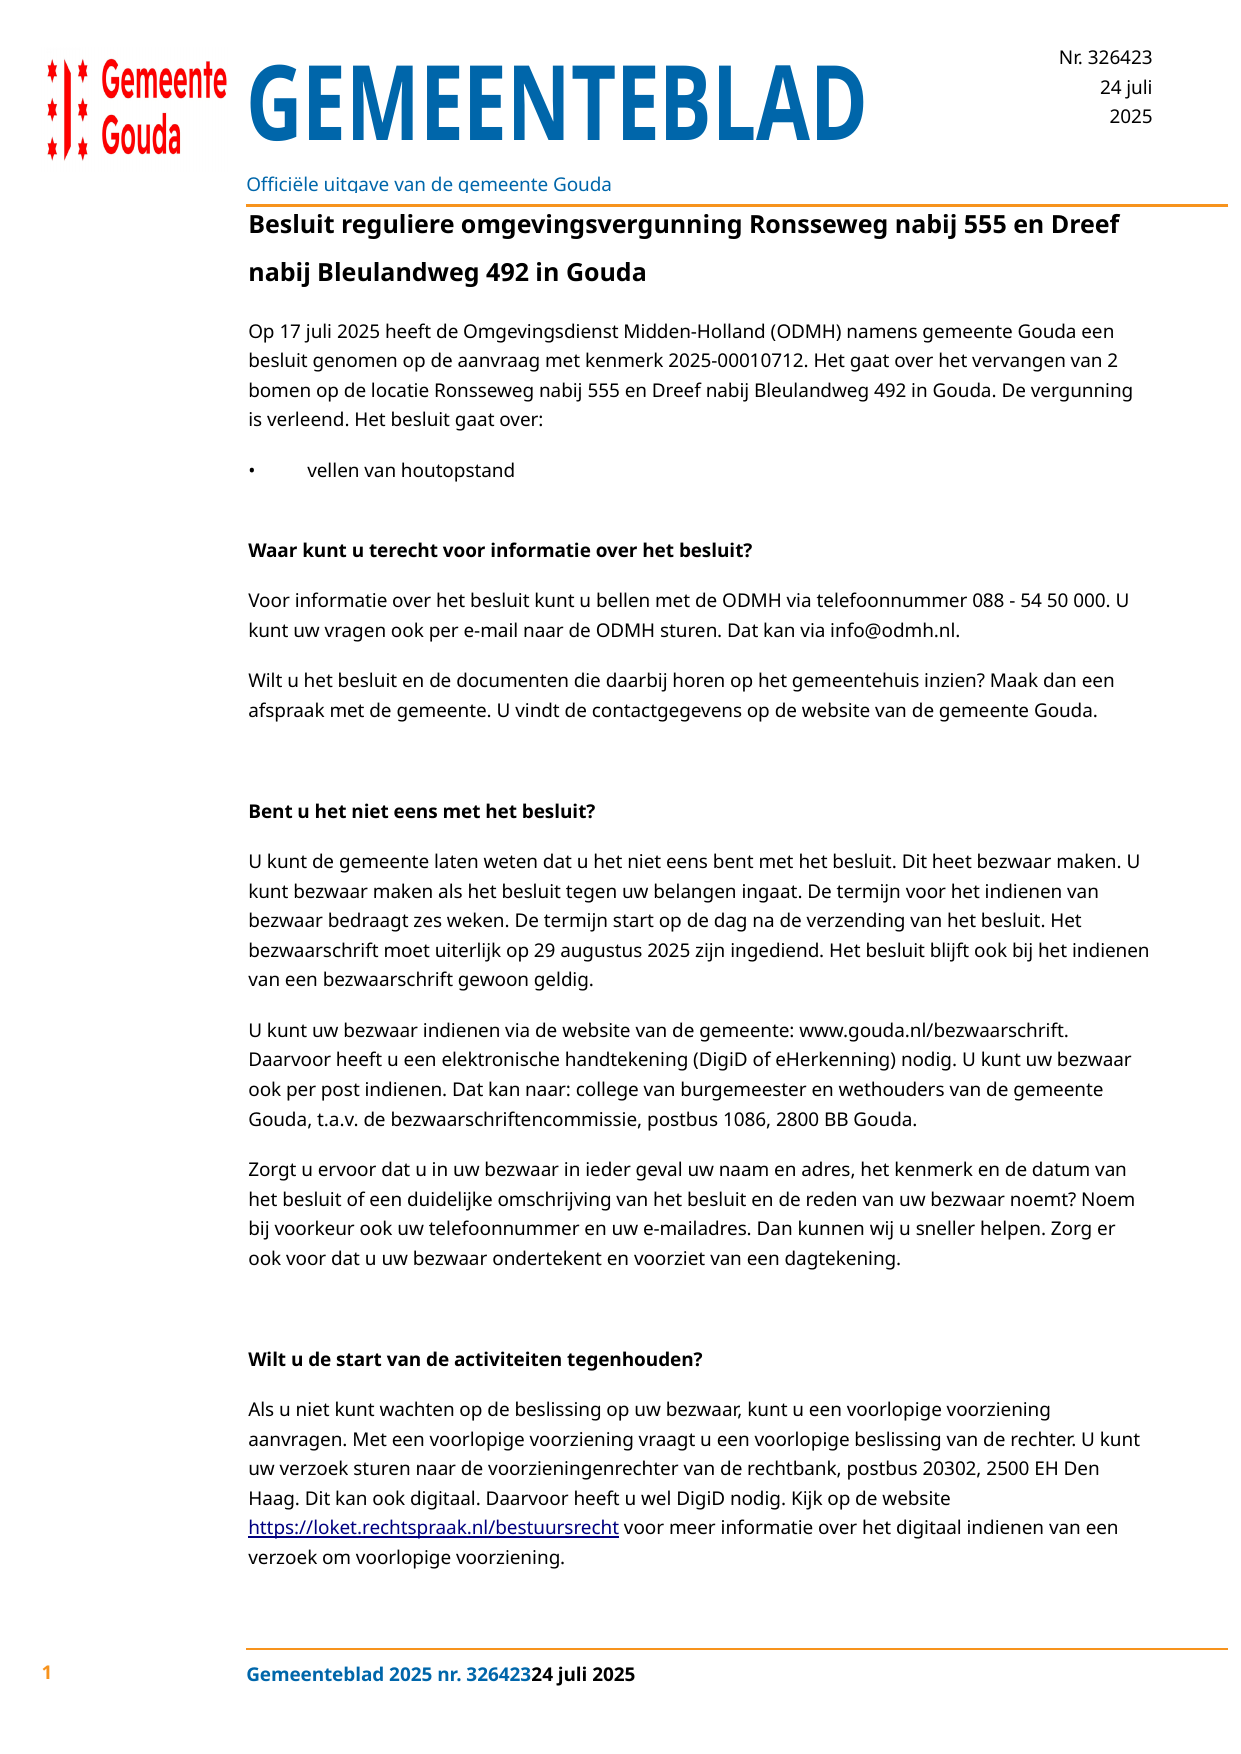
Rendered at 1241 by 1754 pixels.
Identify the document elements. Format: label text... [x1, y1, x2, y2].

picture [41, 47, 231, 172]
text Wilt u het besluit en de documenten die daarbij horen op het gemeentehuis inzien? Maak dan een afspraak met de gemeente. U vindt de contactgegevens op de website van de gemeente Gouda. [248, 667, 1152, 723]
text U kunt de gemeente laten weten dat u het niet eens bent met het besluit. Dit heet bezwaar maken. U kunt bezwaar maken als het besluit tegen uw belangen ingaat. De termijn voor het indienen van bezwaar bedraagt zes weken. De termijn start op de dag na de verzending van het besluit. Het bezwaarschrift moet uiterlijk op 29 augustus 2025 zijn ingediend. Het besluit blijft ook bij het indienen van een bezwaarschrift gewoon geldig. [248, 848, 1152, 992]
text Waar kunt u terecht voor informatie over het besluit? [248, 537, 1152, 563]
text Zorgt u ervoor dat u in uw bezwaar in ieder geval uw naam en adres, het kenmerk en de datum van het besluit of een duidelijke omschrijving van het besluit en de reden van uw bezwaar noemt? Noem bij voorkeur ook uw telefoonnummer en uw e-mailadres. Dan kunnen wij u sneller helpen. Zorg er ook voor dat u uw bezwaar ondertekent en voorziet van een dagtekening. [248, 1156, 1152, 1271]
list vellen van houtopstand [248, 457, 1152, 483]
text Op 17 juli 2025 heeft de Omgevingsdienst Midden-Holland (ODMH) namens gemeente Gouda een besluit genomen op de aanvraag met kenmerk 2025-00010712. Het gaat over het vervangen van 2 bomen op de locatie Ronsseweg nabij 555 en Dreef nabij Bleulandweg 492 in Gouda. De vergunning is verleend. Het besluit gaat over: [248, 318, 1152, 432]
text Bent u het niet eens met het besluit? [248, 798, 1152, 824]
text Wilt u de start van de activiteiten tegenhouden? [248, 1346, 1152, 1372]
text Voor informatie over het besluit kunt u bellen met de ODMH via telefoonnummer 088 - 54 50 000. U kunt uw vragen ook per e-mail naar de ODMH sturen. Dat kan via info@odmh.nl. [248, 587, 1152, 643]
text Als u niet kunt wachten op de beslissing op uw bezwaar, kunt u een voorlopige voorziening aanvragen. Met een voorlopige voorziening vraagt u een voorlopige beslissing van de rechter. U kunt uw verzoek sturen naar de voorzieningenrechter van de rechtbank, postbus 20302, 2500 EH Den Haag. Dit kan ook digitaal. Daarvoor heeft u wel DigiD nodig. Kijk op de website https://loket.rechtspraak.nl/bestuursrecht voor meer informatie over het digitaal indienen van een verzoek om voorlopige voorziening. [248, 1396, 1152, 1570]
text Besluit reguliere omgevingsvergunning Ronsseweg nabij 555 en Dreef nabij Bleulandweg 492 in Gouda [248, 207, 1152, 288]
text U kunt uw bezwaar indienen via de website van de gemeente: www.gouda.nl/bezwaarschrift. Daarvoor heeft u een elektronische handtekening (DigiD of eHerkenning) nodig. U kunt uw bezwaar ook per post indienen. Dat kan naar: college van burgemeester en wethouders van de gemeente Gouda, t.a.v. de bezwaarschriftencommissie, postbus 1086, 2800 BB Gouda. [248, 1017, 1152, 1132]
